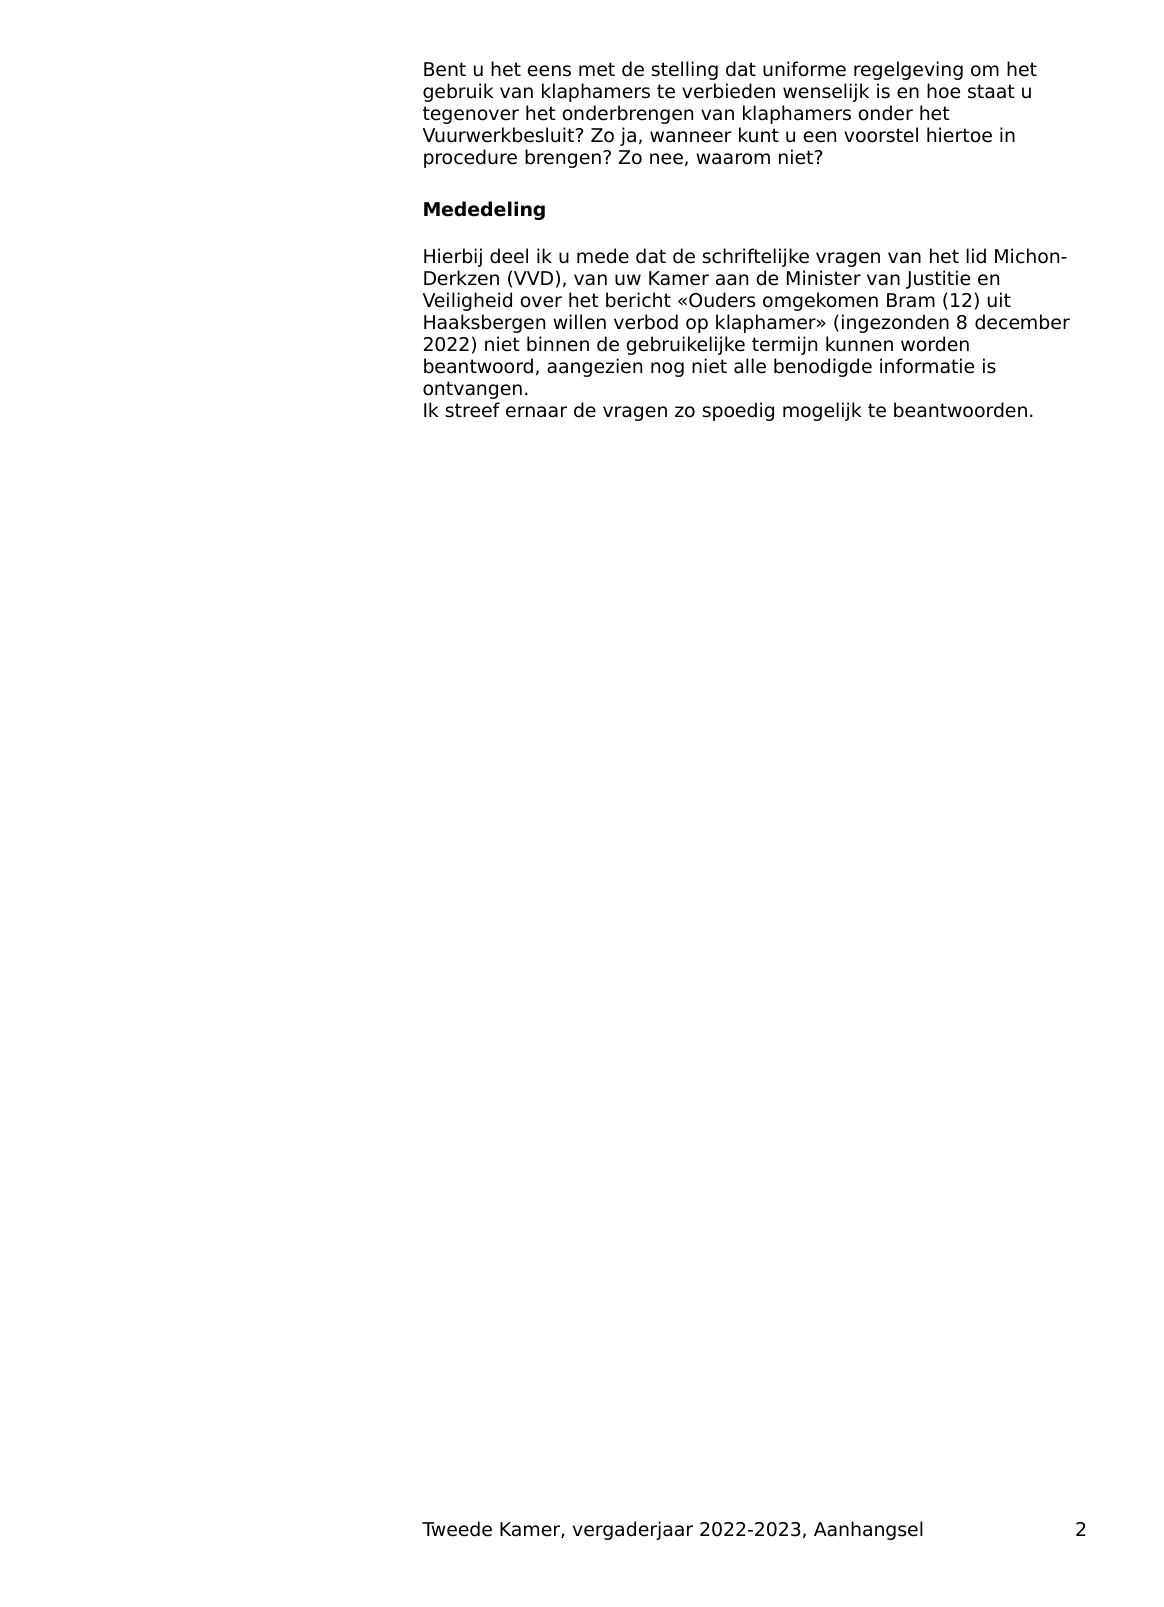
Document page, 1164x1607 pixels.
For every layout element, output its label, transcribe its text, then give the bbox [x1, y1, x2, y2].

text Ik streef ernaar de vragen zo spoedig mogelijk te beantwoorden. [422, 400, 1087, 422]
text Bent u het eens met de stelling dat uniforme regelgeving om het gebruik van klaphamers te verbieden wenselijk is en hoe staat u tegenover het onderbrengen van klaphamers onder het Vuurwerkbesluit? Zo ja, wanneer kunt u een voorstel hiertoe in procedure brengen? Zo nee, waarom niet? [422, 59, 1087, 169]
subtitle Mededeling [422, 199, 1087, 221]
text Hierbij deel ik u mede dat de schriftelijke vragen van het lid Michon-Derkzen (VVD), van uw Kamer aan de Minister van Justitie en Veiligheid over het bericht «Ouders omgekomen Bram (12) uit Haaksbergen willen verbod op klaphamer» (ingezonden 8 december 2022) niet binnen de gebruikelijke termijn kunnen worden beantwoord, aangezien nog niet alle benodigde informatie is ontvangen. [422, 246, 1087, 400]
